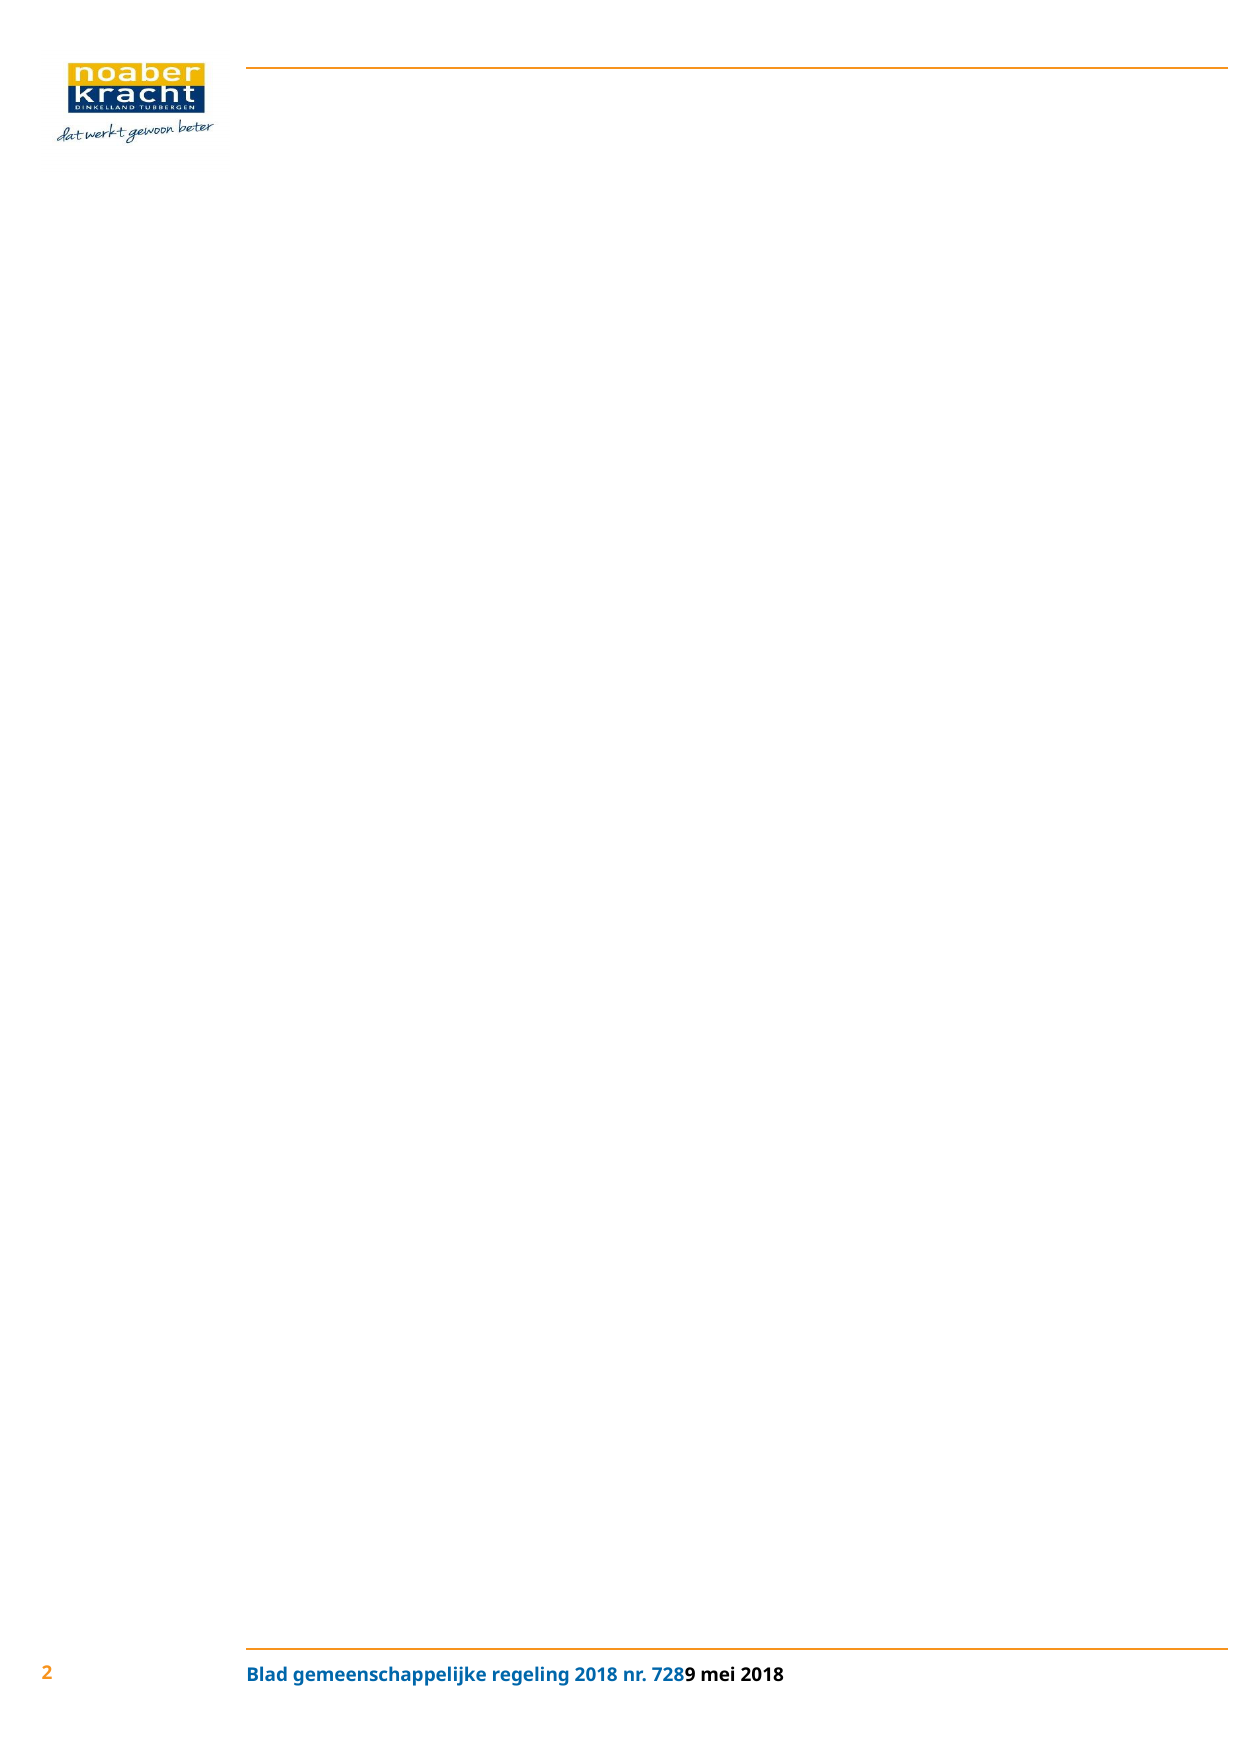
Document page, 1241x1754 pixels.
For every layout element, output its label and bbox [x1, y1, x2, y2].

picture [41, 47, 231, 172]
